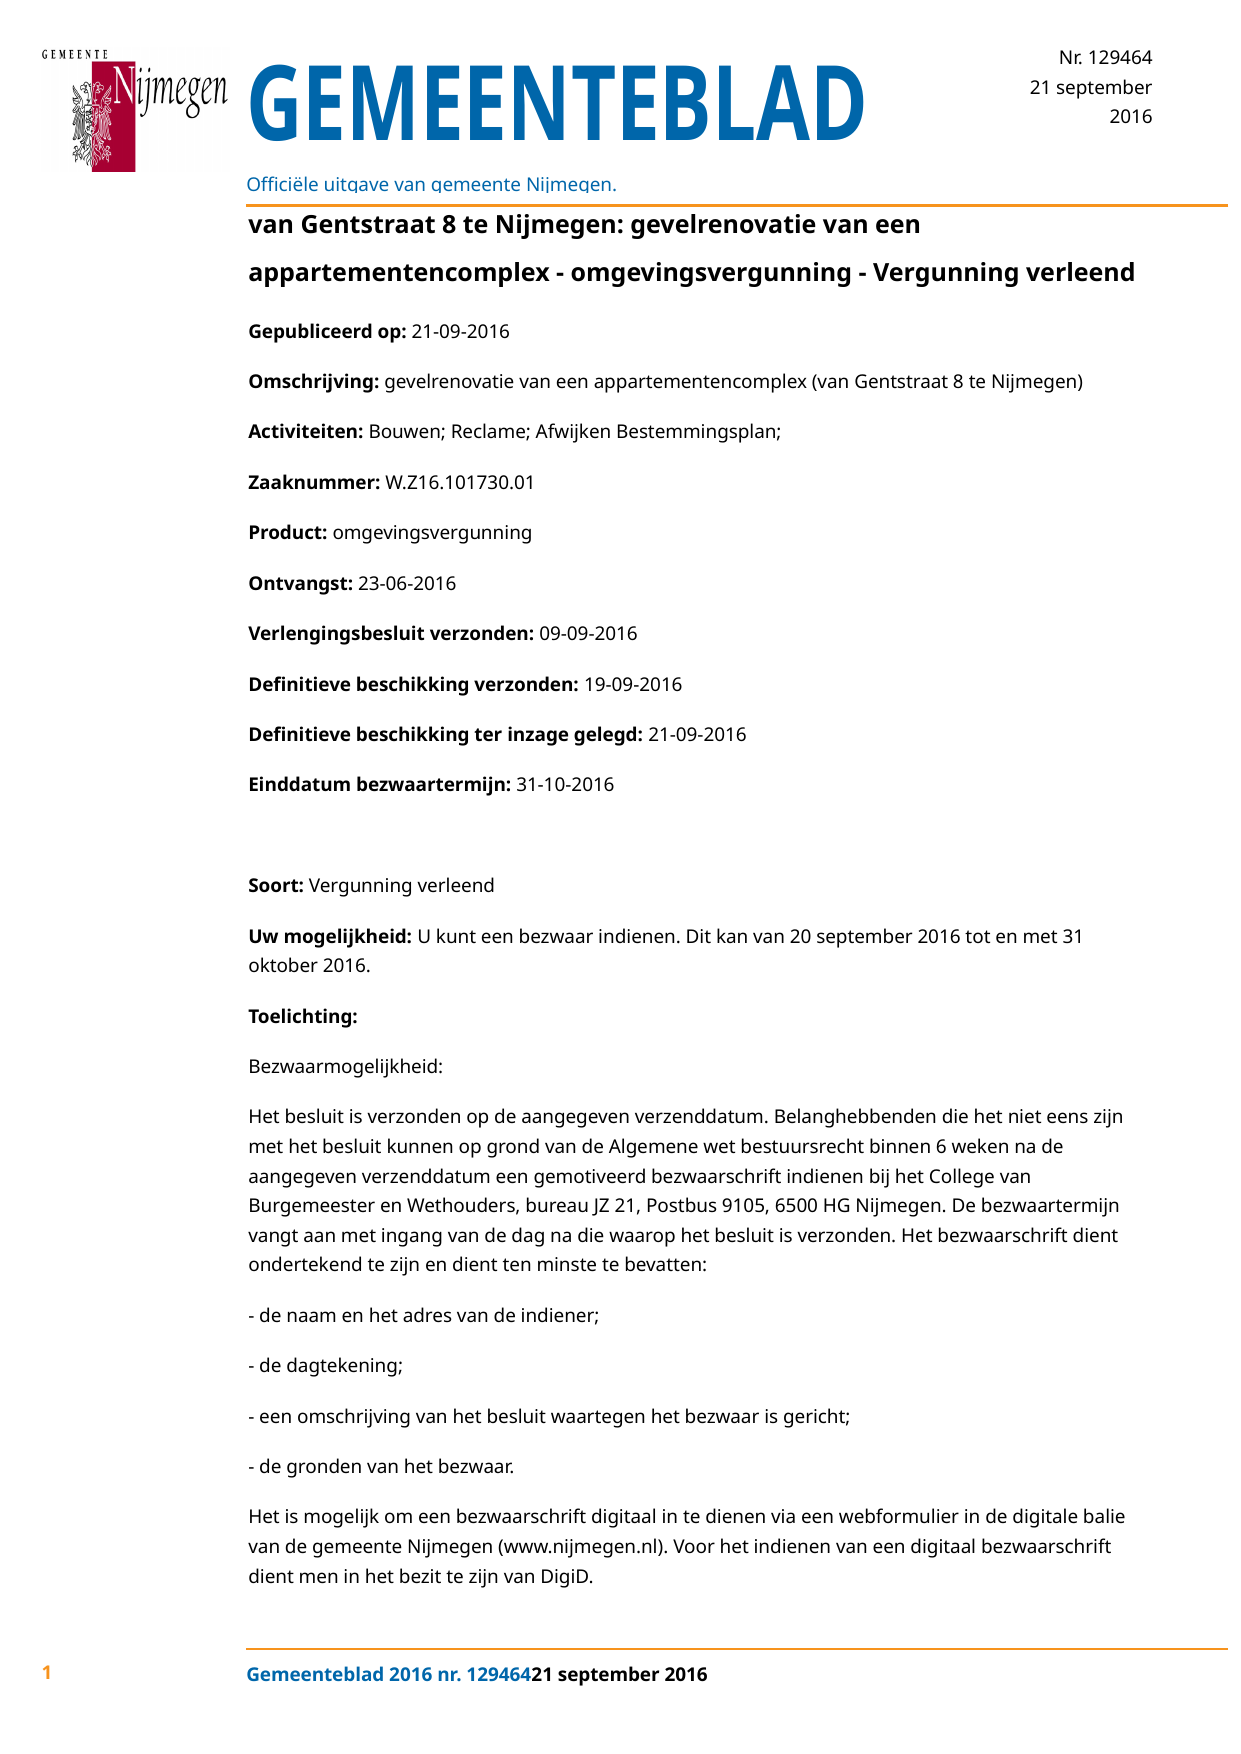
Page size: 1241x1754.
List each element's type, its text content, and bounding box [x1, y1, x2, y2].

text Uw mogelijkheid: U kunt een bezwaar indienen. Dit kan van 20 september 2016 tot en met 31 oktober 2016. [248, 923, 1152, 978]
text Product: omgevingsvergunning [248, 519, 1152, 545]
text Het besluit is verzonden op de aangegeven verzenddatum. Belanghebbenden die het niet eens zijn met het besluit kunnen op grond van de Algemene wet bestuursrecht binnen 6 weken na de aangegeven verzenddatum een gemotiveerd bezwaarschrift indienen bij het College van Burgemeester en Wethouders, bureau JZ 21, Postbus 9105, 6500 HG Nijmegen. De bezwaartermijn vangt aan met ingang van de dag na die waarop het besluit is verzonden. Het bezwaarschrift dient ondertekend te zijn en dient ten minste te bevatten: [248, 1104, 1152, 1277]
text - de dagtekening; [248, 1352, 1152, 1378]
text Het is mogelijk om een bezwaarschrift digitaal in te dienen via een webformulier in de digitale balie van de gemeente Nijmegen (www.nijmegen.nl). Voor het indienen van een digitaal bezwaarschrift dient men in het bezit te zijn van DigiD. [248, 1504, 1152, 1589]
text Ontvangst: 23-06-2016 [248, 570, 1152, 596]
text - een omschrijving van het besluit waartegen het bezwaar is gericht; [248, 1403, 1152, 1429]
picture [41, 47, 231, 172]
text Activiteiten: Bouwen; Reclame; Afwijken Bestemmingsplan; [248, 419, 1152, 444]
text - de gronden van het bezwaar. [248, 1453, 1152, 1479]
text Definitieve beschikking verzonden: 19-09-2016 [248, 671, 1152, 697]
text Zaaknummer: W.Z16.101730.01 [248, 469, 1152, 495]
text Einddatum bezwaartermijn: 31-10-2016 [248, 772, 1152, 797]
text - de naam en het adres van de indiener; [248, 1302, 1152, 1328]
text Omschrijving: gevelrenovatie van een appartementencomplex (van Gentstraat 8 te Nijmegen) [248, 368, 1152, 394]
text Soort: Vergunning verleend [248, 872, 1152, 898]
text Gepubliceerd op: 21-09-2016 [248, 318, 1152, 344]
text Toelichting: [248, 1003, 1152, 1029]
text van Gentstraat 8 te Nijmegen: gevelrenovatie van een appartementencomplex - omgevingsvergunning - Vergunning verleend [248, 207, 1152, 288]
text Definitieve beschikking ter inzage gelegd: 21-09-2016 [248, 721, 1152, 747]
text Bezwaarmogelijkheid: [248, 1053, 1152, 1079]
text Verlengingsbesluit verzonden: 09-09-2016 [248, 620, 1152, 646]
